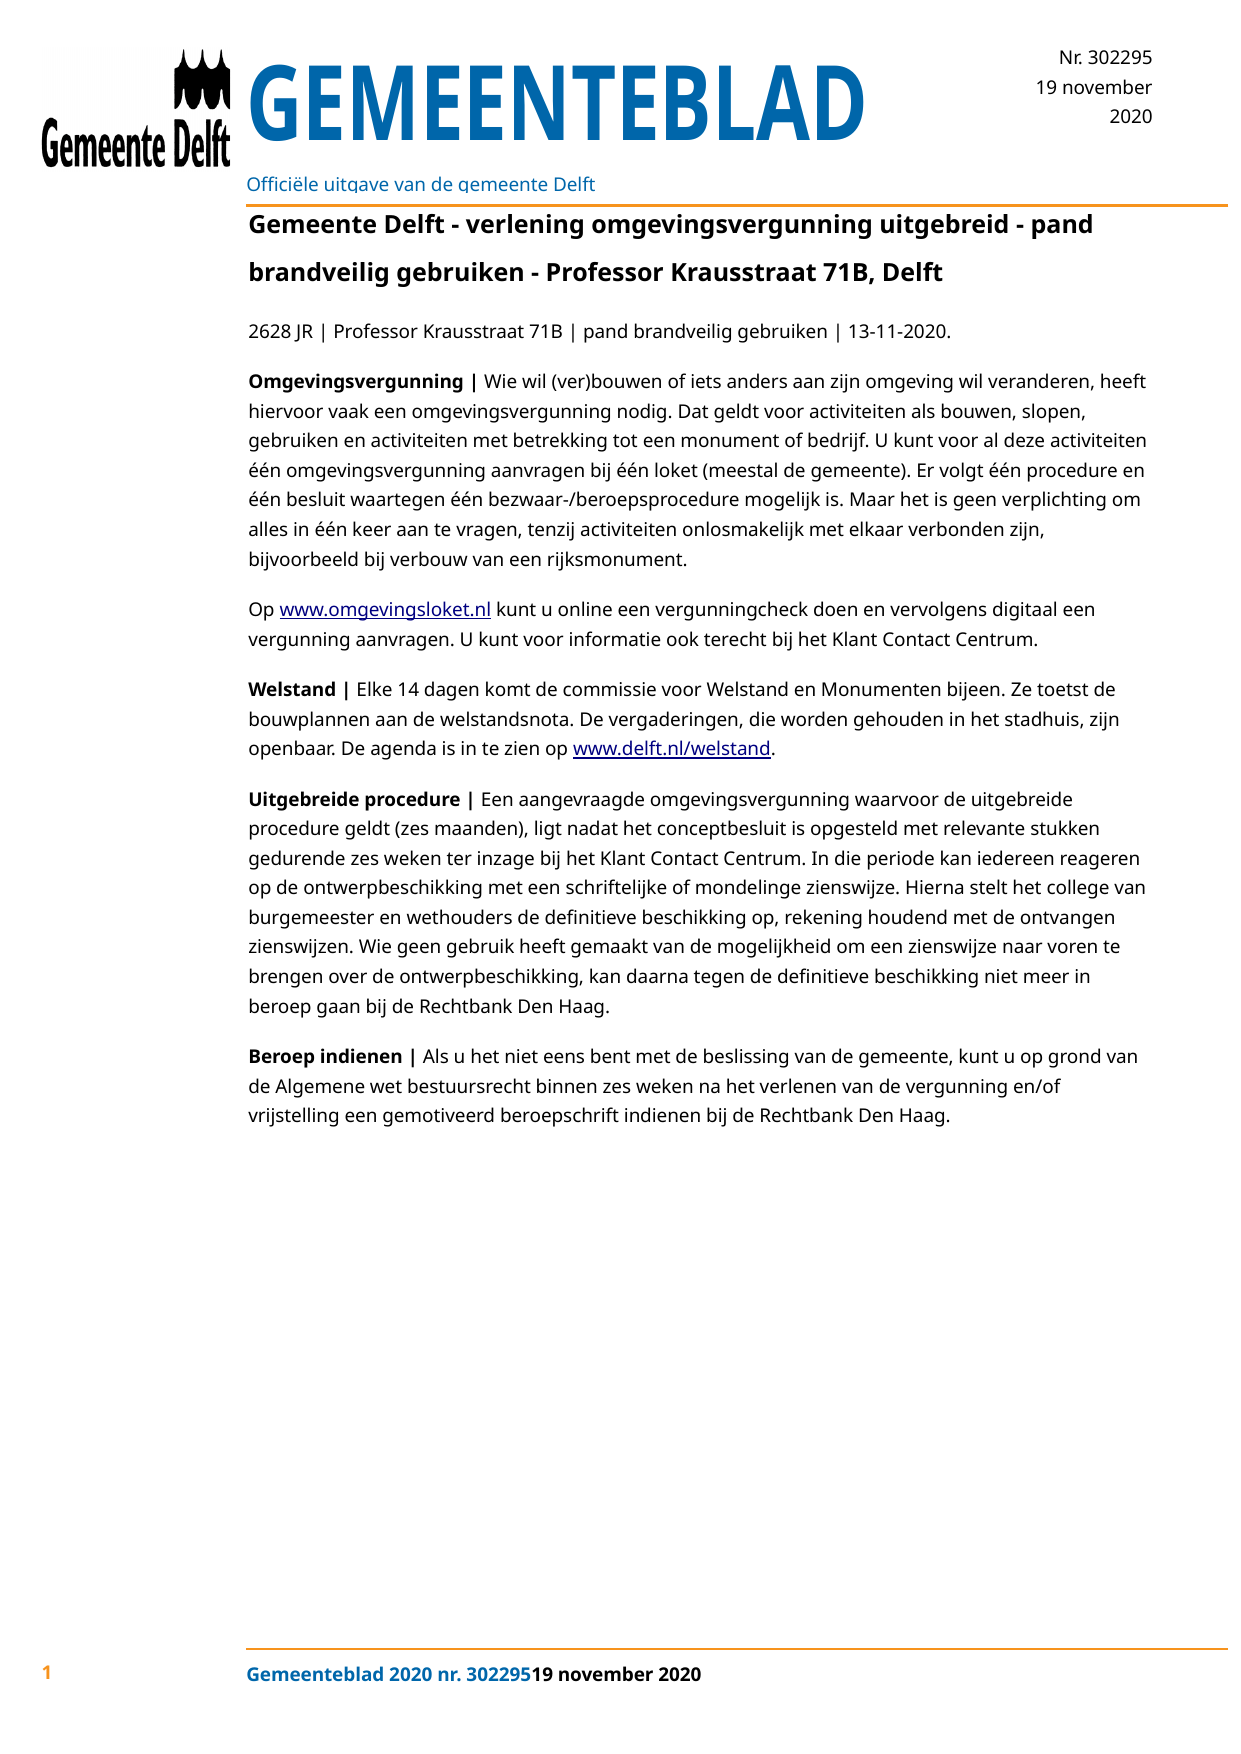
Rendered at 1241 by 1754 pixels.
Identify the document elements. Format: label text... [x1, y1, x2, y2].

text Uitgebreide procedure | Een aangevraagde omgevingsvergunning waarvoor de uitgebreide procedure geldt (zes maanden), ligt nadat het conceptbesluit is opgesteld met relevante stukken gedurende zes weken ter inzage bij het Klant Contact Centrum. In die periode kan iedereen reageren op de ontwerpbeschikking met een schriftelijke of mondelinge zienswijze. Hierna stelt het college van burgemeester en wethouders de definitieve beschikking op, rekening houdend met de ontvangen zienswijzen. Wie geen gebruik heeft gemaakt van de mogelijkheid om een zienswijze naar voren te brengen over de ontwerpbeschikking, kan daarna tegen de definitieve beschikking niet meer in beroep gaan bij de Rechtbank Den Haag. [248, 786, 1152, 1019]
text 2628 JR | Professor Krausstraat 71B | pand brandveilig gebruiken | 13-11-2020. [248, 318, 1152, 344]
text Welstand | Elke 14 dagen komt de commissie voor Welstand en Monumenten bijeen. Ze toetst de bouwplannen aan de welstandsnota. De vergaderingen, die worden gehouden in het stadhuis, zijn openbaar. De agenda is in te zien op www.delft.nl/welstand. [248, 676, 1152, 761]
text Omgevingsvergunning | Wie wil (ver)bouwen of iets anders aan zijn omgeving wil veranderen, heeft hiervoor vaak een omgevingsvergunning nodig. Dat geldt voor activiteiten als bouwen, slopen, gebruiken en activiteiten met betrekking tot een monument of bedrijf. U kunt voor al deze activiteiten één omgevingsvergunning aanvragen bij één loket (meestal de gemeente). Er volgt één procedure en één besluit waartegen één bezwaar-/beroepsprocedure mogelijk is. Maar het is geen verplichting om alles in één keer aan te vragen, tenzij activiteiten onlosmakelijk met elkaar verbonden zijn, bijvoorbeeld bij verbouw van een rijksmonument. [248, 368, 1152, 572]
text Op www.omgevingsloket.nl kunt u online een vergunningcheck doen en vervolgens digitaal een vergunning aanvragen. U kunt voor informatie ook terecht bij het Klant Contact Centrum. [248, 596, 1152, 652]
picture [41, 47, 231, 172]
text Beroep indienen | Als u het niet eens bent met de beslissing van de gemeente, kunt u op grond van de Algemene wet bestuursrecht binnen zes weken na het verlenen van de vergunning en/of vrijstelling een gemotiveerd beroepschrift indienen bij de Rechtbank Den Haag. [248, 1043, 1152, 1128]
text Gemeente Delft - verlening omgevingsvergunning uitgebreid - pand brandveilig gebruiken - Professor Krausstraat 71B, Delft [248, 207, 1152, 288]
